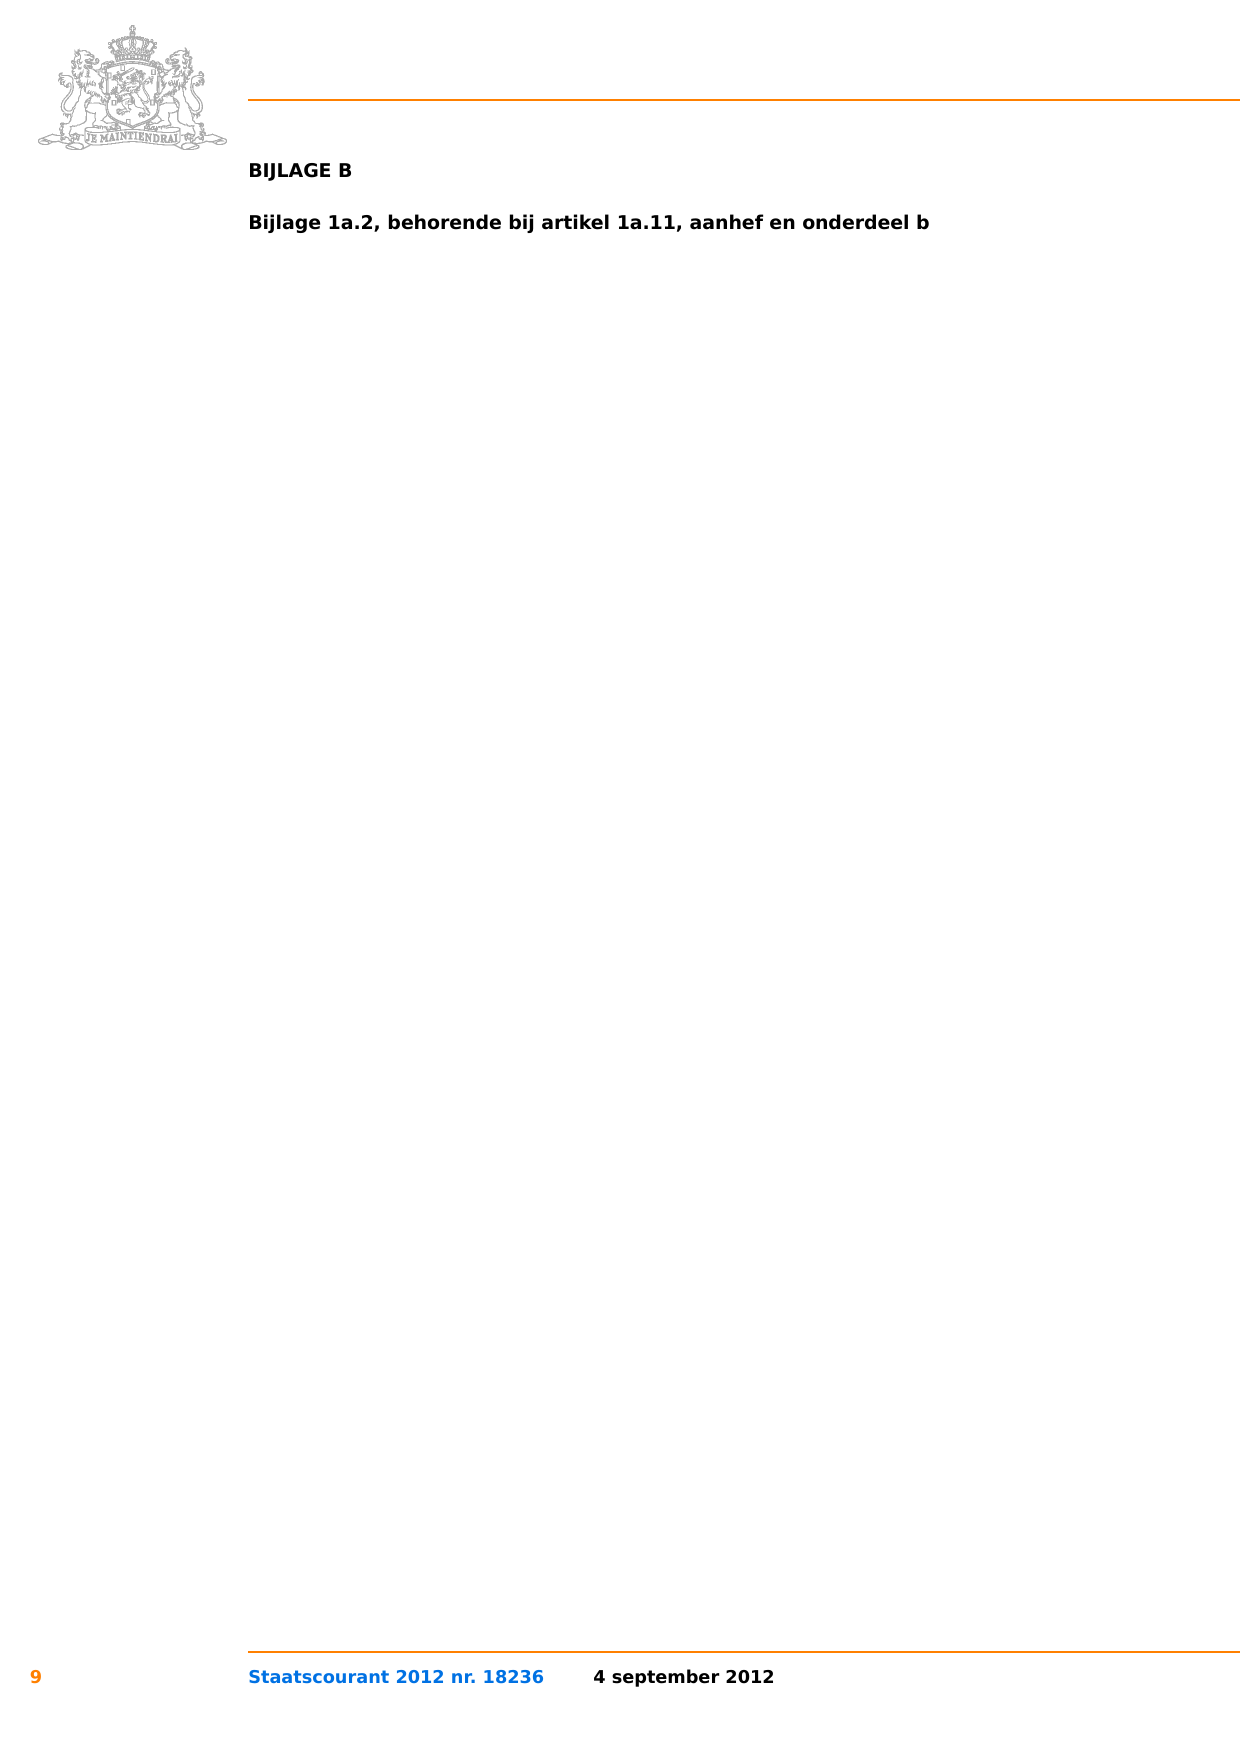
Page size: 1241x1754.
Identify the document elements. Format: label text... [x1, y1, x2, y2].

picture [38, 25, 227, 150]
subtitle Bijlage 1a.2, behorende bij artikel 1a.11, aanhef en onderdeel b [248, 212, 1163, 234]
subtitle BIJLAGE B [248, 160, 1163, 182]
